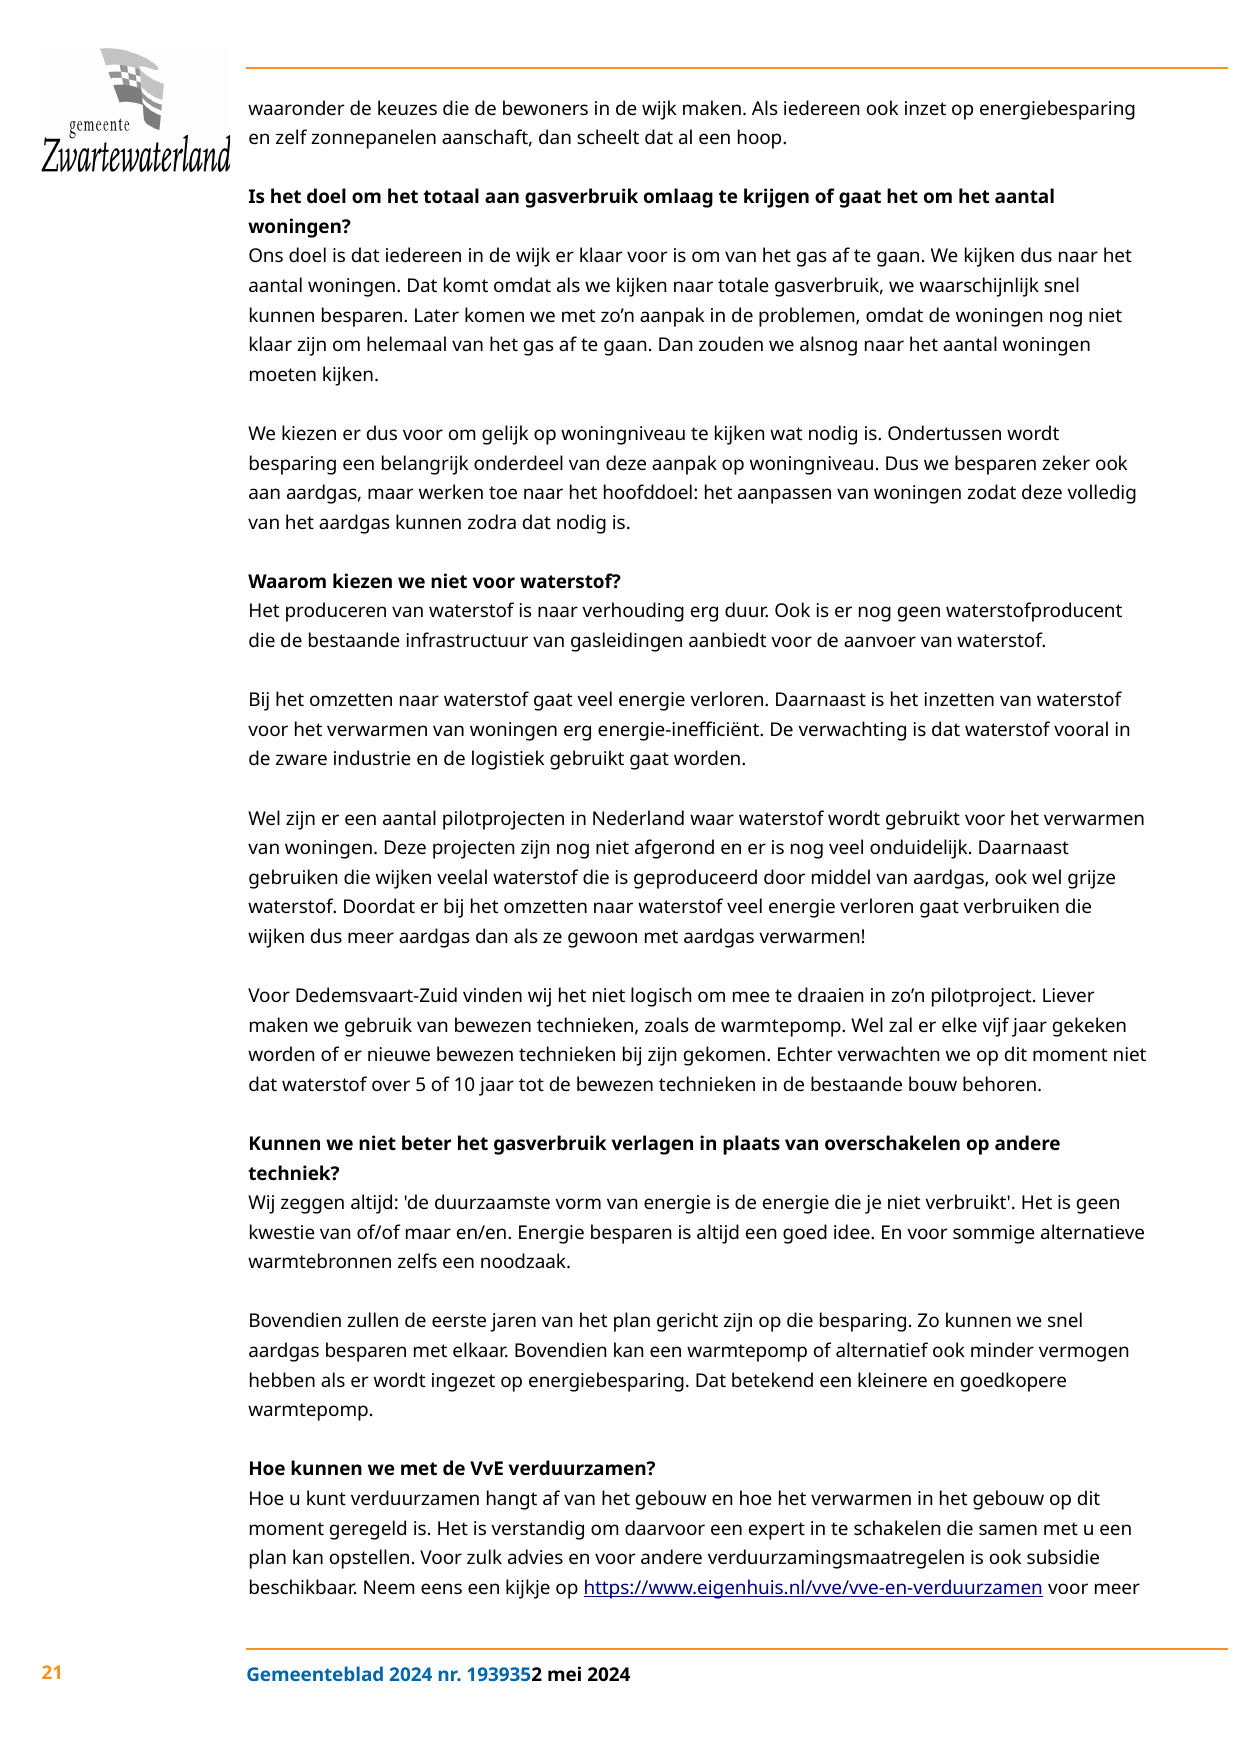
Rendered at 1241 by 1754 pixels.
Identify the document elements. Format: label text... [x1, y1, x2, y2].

text Hoe kunnen we met de VvE verduurzamen? [248, 1456, 1152, 1481]
text Kunnen we niet beter het gasverbruik verlagen in plaats van overschakelen op andere techniek? [248, 1130, 1152, 1186]
text Waarom kiezen we niet voor waterstof? [248, 568, 1152, 594]
text Hoe u kunt verduurzamen hangt af van het gebouw en hoe het verwarmen in het gebouw op dit moment geregeld is. Het is verstandig om daarvoor een expert in te schakelen die samen met u een plan kan opstellen. Voor zulk advies en voor andere verduurzamingsmaatregelen is ook subsidie beschikbaar. Neem eens een kijkje op https://www.eigenhuis.nl/vve/vve-en-verduurzamen voor meer [248, 1485, 1152, 1600]
text Bij het omzetten naar waterstof gaat veel energie verloren. Daarnaast is het inzetten van waterstof voor het verwarmen van woningen erg energie-inefficiënt. De verwachting is dat waterstof vooral in de zware industrie en de logistiek gebruikt gaat worden. [248, 686, 1152, 771]
text Het produceren van waterstof is naar verhouding erg duur. Ook is er nog geen waterstofproducent die de bestaande infrastructuur van gasleidingen aanbiedt voor de aanvoer van waterstof. [248, 598, 1152, 653]
picture [41, 47, 231, 172]
text Ons doel is dat iedereen in de wijk er klaar voor is om van het gas af te gaan. We kijken dus naar het aantal woningen. Dat komt omdat als we kijken naar totale gasverbruik, we waarschijnlijk snel kunnen besparen. Later komen we met zo’n aanpak in de problemen, omdat de woningen nog niet klaar zijn om helemaal van het gas af te gaan. Dan zouden we alsnog naar het aantal woningen moeten kijken. [248, 243, 1152, 387]
text We kiezen er dus voor om gelijk op woningniveau te kijken wat nodig is. Ondertussen wordt besparing een belangrijk onderdeel van deze aanpak op woningniveau. Dus we besparen zeker ook aan aardgas, maar werken toe naar het hoofddoel: het aanpassen van woningen zodat deze volledig van het aardgas kunnen zodra dat nodig is. [248, 420, 1152, 535]
text waaronder de keuzes die de bewoners in de wijk maken. Als iedereen ook inzet op energiebesparing en zelf zonnepanelen aanschaft, dan scheelt dat al een hoop. [248, 95, 1152, 150]
text Is het doel om het totaal aan gasverbruik omlaag te krijgen of gaat het om het aantal woningen? [248, 183, 1152, 239]
text Wij zeggen altijd: 'de duurzaamste vorm van energie is de energie die je niet verbruikt'. Het is geen kwestie van of/of maar en/en. Energie besparen is altijd een goed idee. En voor sommige alternatieve warmtebronnen zelfs een noodzaak. [248, 1189, 1152, 1274]
text Wel zijn er een aantal pilotprojecten in Nederland waar waterstof wordt gebruikt voor het verwarmen van woningen. Deze projecten zijn nog niet afgerond en er is nog veel onduidelijk. Daarnaast gebruiken die wijken veelal waterstof die is geproduceerd door middel van aardgas, ook wel grijze waterstof. Doordat er bij het omzetten naar waterstof veel energie verloren gaat verbruiken die wijken dus meer aardgas dan als ze gewoon met aardgas verwarmen! [248, 805, 1152, 949]
text Bovendien zullen de eerste jaren van het plan gericht zijn op die besparing. Zo kunnen we snel aardgas besparen met elkaar. Bovendien kan een warmtepomp of alternatief ook minder vermogen hebben als er wordt ingezet op energiebesparing. Dat betekend een kleinere en goedkopere warmtepomp. [248, 1308, 1152, 1422]
text Voor Dedemsvaart-Zuid vinden wij het niet logisch om mee te draaien in zo’n pilotproject. Liever maken we gebruik van bewezen technieken, zoals de warmtepomp. Wel zal er elke vijf jaar gekeken worden of er nieuwe bewezen technieken bij zijn gekomen. Echter verwachten we op dit moment niet dat waterstof over 5 of 10 jaar tot de bewezen technieken in de bestaande bouw behoren. [248, 982, 1152, 1097]
